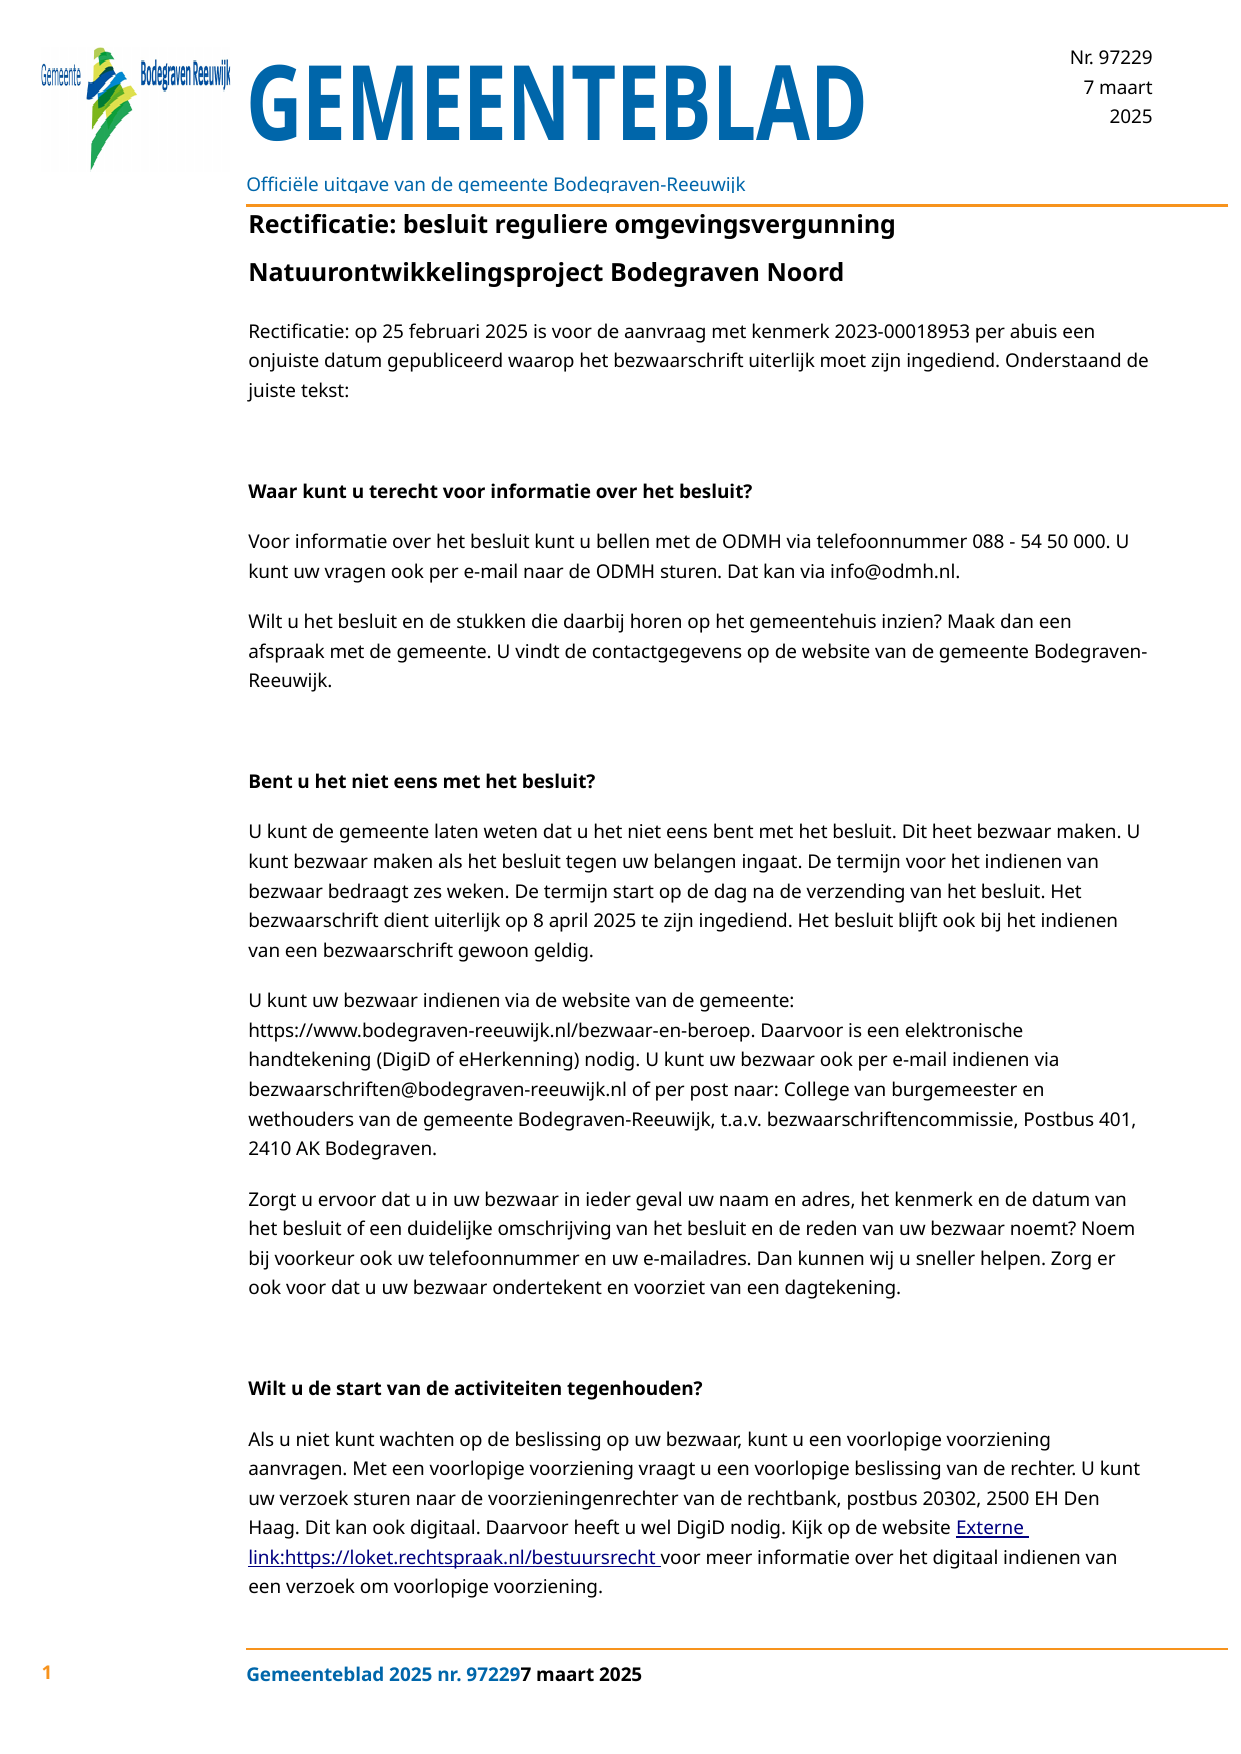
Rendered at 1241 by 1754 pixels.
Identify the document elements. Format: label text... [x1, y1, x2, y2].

picture [41, 47, 231, 172]
text U kunt de gemeente laten weten dat u het niet eens bent met het besluit. Dit heet bezwaar maken. U kunt bezwaar maken als het besluit tegen uw belangen ingaat. De termijn voor het indienen van bezwaar bedraagt zes weken. De termijn start op de dag na de verzending van het besluit. Het bezwaarschrift dient uiterlijk op 8 april 2025 te zijn ingediend. Het besluit blijft ook bij het indienen van een bezwaarschrift gewoon geldig. [248, 819, 1152, 963]
text Rectificatie: besluit reguliere omgevingsvergunning Natuurontwikkelingsproject Bodegraven Noord [248, 207, 1152, 288]
text Wilt u het besluit en de stukken die daarbij horen op het gemeentehuis inzien? Maak dan een afspraak met de gemeente. U vindt de contactgegevens op de website van de gemeente Bodegraven-Reeuwijk. [248, 608, 1152, 693]
text U kunt uw bezwaar indienen via de website van de gemeente: https://www.bodegraven-reeuwijk.nl/bezwaar-en-beroep. Daarvoor is een elektronische handtekening (DigiD of eHerkenning) nodig. U kunt uw bezwaar ook per e-mail indienen via bezwaarschriften@bodegraven-reeuwijk.nl of per post naar: College van burgemeester en wethouders van de gemeente Bodegraven-Reeuwijk, t.a.v. bezwaarschriftencommissie, Postbus 401, 2410 AK Bodegraven. [248, 987, 1152, 1161]
text Als u niet kunt wachten op de beslissing op uw bezwaar, kunt u een voorlopige voorziening aanvragen. Met een voorlopige voorziening vraagt u een voorlopige beslissing van de rechter. U kunt uw verzoek sturen naar de voorzieningenrechter van de rechtbank, postbus 20302, 2500 EH Den Haag. Dit kan ook digitaal. Daarvoor heeft u wel DigiD nodig. Kijk op de website Externe link:https://loket.rechtspraak.nl/bestuursrecht voor meer informatie over het digitaal indienen van een verzoek om voorlopige voorziening. [248, 1426, 1152, 1599]
text Zorgt u ervoor dat u in uw bezwaar in ieder geval uw naam en adres, het kenmerk en de datum van het besluit of een duidelijke omschrijving van het besluit en de reden van uw bezwaar noemt? Noem bij voorkeur ook uw telefoonnummer en uw e-mailadres. Dan kunnen wij u sneller helpen. Zorg er ook voor dat u uw bezwaar ondertekent en voorziet van een dagtekening. [248, 1186, 1152, 1300]
text Wilt u de start van de activiteiten tegenhouden? [248, 1375, 1152, 1401]
text Voor informatie over het besluit kunt u bellen met de ODMH via telefoonnummer 088 - 54 50 000. U kunt uw vragen ook per e-mail naar de ODMH sturen. Dat kan via info@odmh.nl. [248, 528, 1152, 584]
text Rectificatie: op 25 februari 2025 is voor de aanvraag met kenmerk 2023-00018953 per abuis een onjuiste datum gepubliceerd waarop het bezwaarschrift uiterlijk moet zijn ingediend. Onderstaand de juiste tekst: [248, 318, 1152, 403]
text Waar kunt u terecht voor informatie over het besluit? [248, 478, 1152, 504]
text Bent u het niet eens met het besluit? [248, 768, 1152, 794]
